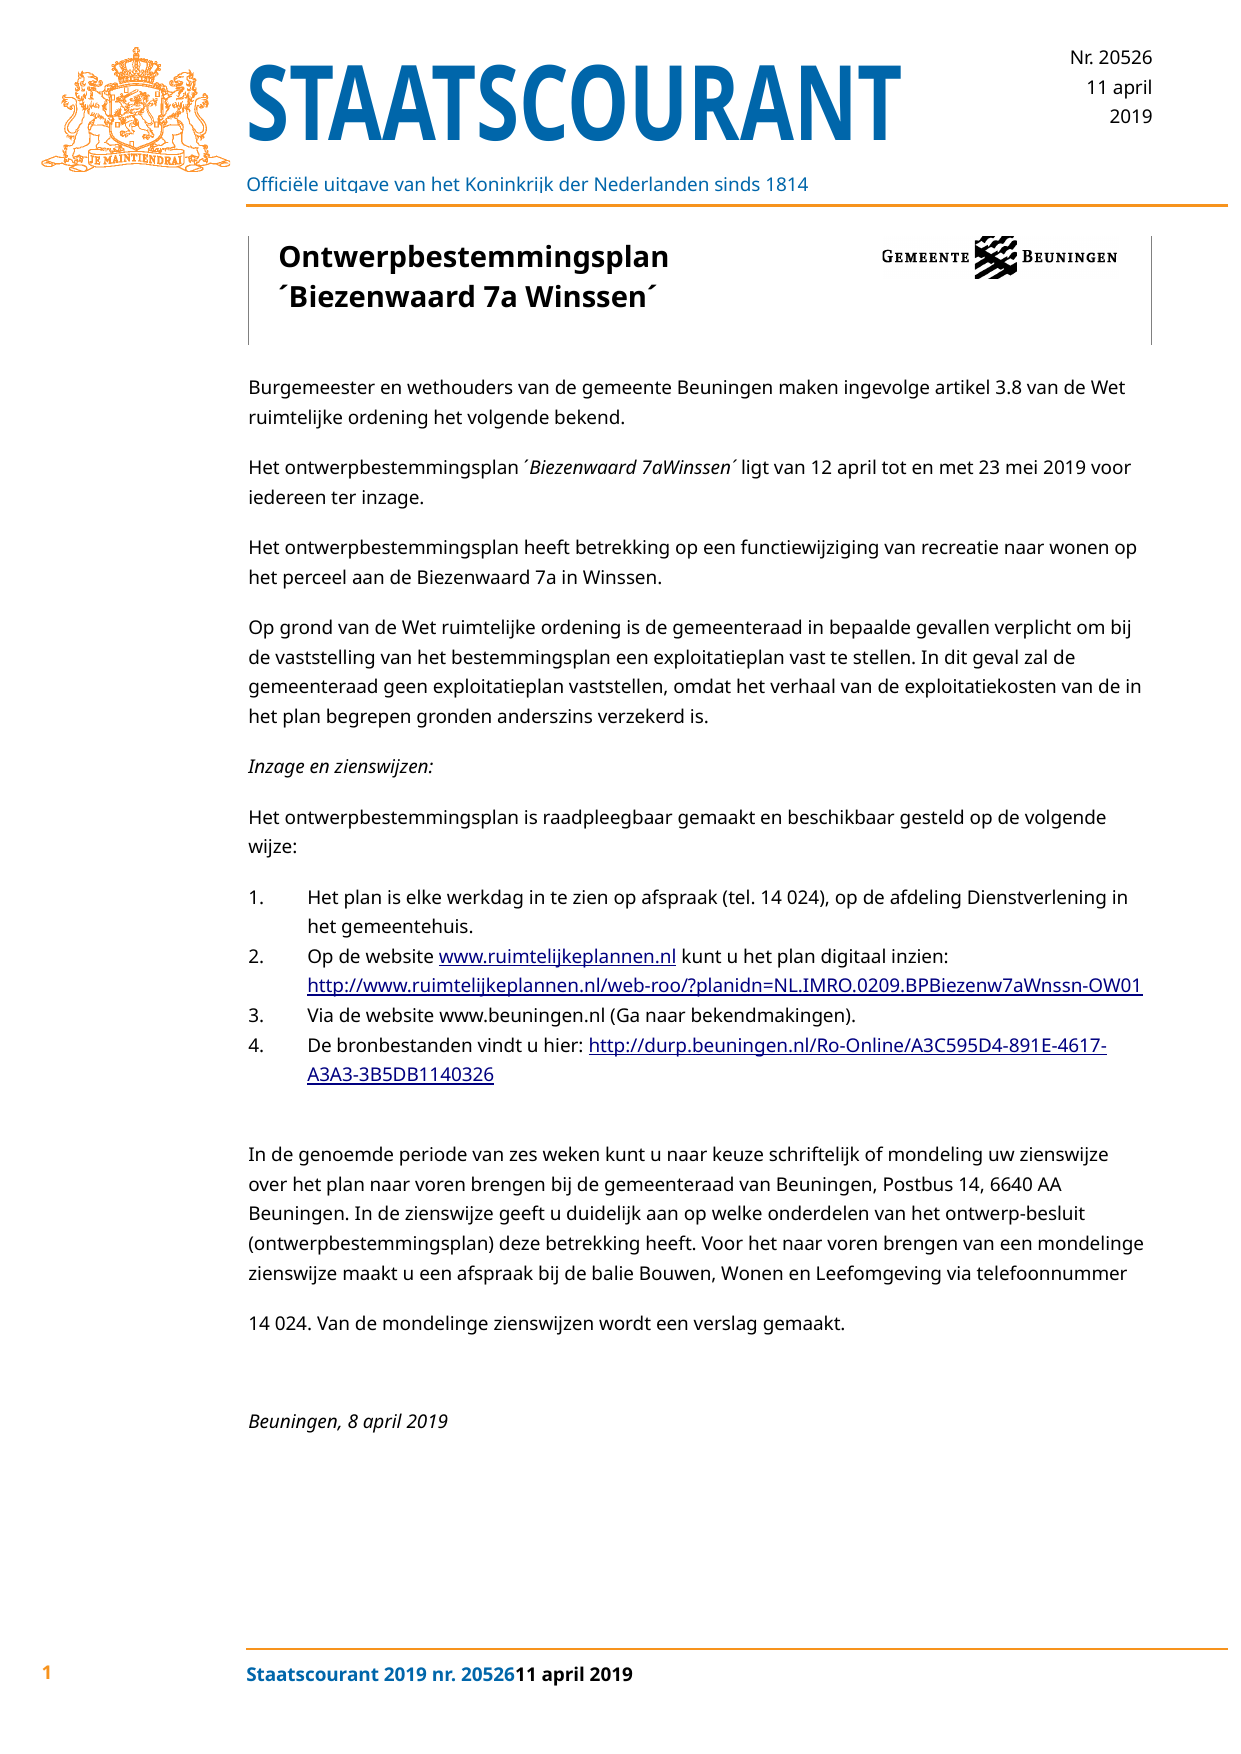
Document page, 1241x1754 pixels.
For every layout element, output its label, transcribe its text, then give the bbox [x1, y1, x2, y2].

list Op de website www.ruimtelijkeplannen.nl kunt u het plan digitaal inzien: http://www.ruimtelijkeplannen.nl/web-roo/?planidn=NL.IMRO.0209.BPBiezenw7aWnssn-OW01 [248, 943, 1152, 998]
text In de genoemde periode van zes weken kunt u naar keuze schriftelijk of mondeling uw zienswijze over het plan naar voren brengen bij de gemeenteraad van Beuningen, Postbus 14, 6640 AA Beuningen. In de zienswijze geeft u duidelijk aan op welke onderdelen van het ontwerp-besluit (ontwerpbestemmingsplan) deze betrekking heeft. Voor het naar voren brengen van een mondelinge zienswijze maakt u een afspraak bij de balie Bouwen, Wonen en Leefomgeving via telefoonnummer [248, 1141, 1152, 1285]
list Het plan is elke werkdag in te zien op afspraak (tel. 14 024), op de afdeling Dienstverlening in het gemeentehuis. [248, 884, 1152, 939]
text Het ontwerpbestemmingsplan ´Biezenwaard 7aWinssen´ ligt van 12 april tot en met 23 mei 2019 voor iedereen ter inzage. [248, 454, 1152, 509]
text Beuningen, 8 april 2019 [248, 1408, 1152, 1434]
text 14 024. Van de mondelinge zienswijzen wordt een verslag gemaakt. [248, 1310, 1152, 1336]
text Op grond van de Wet ruimtelijke ordening is de gemeenteraad in bepaalde gevallen verplicht om bij de vaststelling van het bestemmingsplan een exploitatieplan vast te stellen. In dit geval zal de gemeenteraad geen exploitatieplan vaststellen, omdat het verhaal van de exploitatiekosten van de in het plan begrepen gronden anderszins verzekerd is. [248, 614, 1152, 729]
list Via de website www.beuningen.nl (Ga naar bekendmakingen). [248, 1002, 1152, 1028]
picture [41, 47, 231, 172]
table_header [850, 236, 1151, 345]
list De bronbestanden vindt u hier: http://durp.beuningen.nl/Ro-Online/A3C595D4-891E-4617-A3A3-3B5DB1140326 [248, 1032, 1152, 1087]
text Inzage en zienswijzen: [248, 753, 1152, 779]
table_header Ontwerpbestemmingsplan ´Biezenwaard 7a Winssen´ [249, 236, 850, 345]
text Het ontwerpbestemmingsplan is raadpleegbaar gemaakt en beschikbaar gesteld op de volgende wijze: [248, 804, 1152, 859]
text Burgemeester en wethouders van de gemeente Beuningen maken ingevolge artikel 3.8 van de Wet ruimtelijke ordening het volgende bekend. [248, 374, 1152, 429]
text Het ontwerpbestemmingsplan heeft betrekking op een functiewijziging van recreatie naar wonen op het perceel aan de Biezenwaard 7a in Winssen. [248, 534, 1152, 589]
picture [882, 236, 1119, 279]
